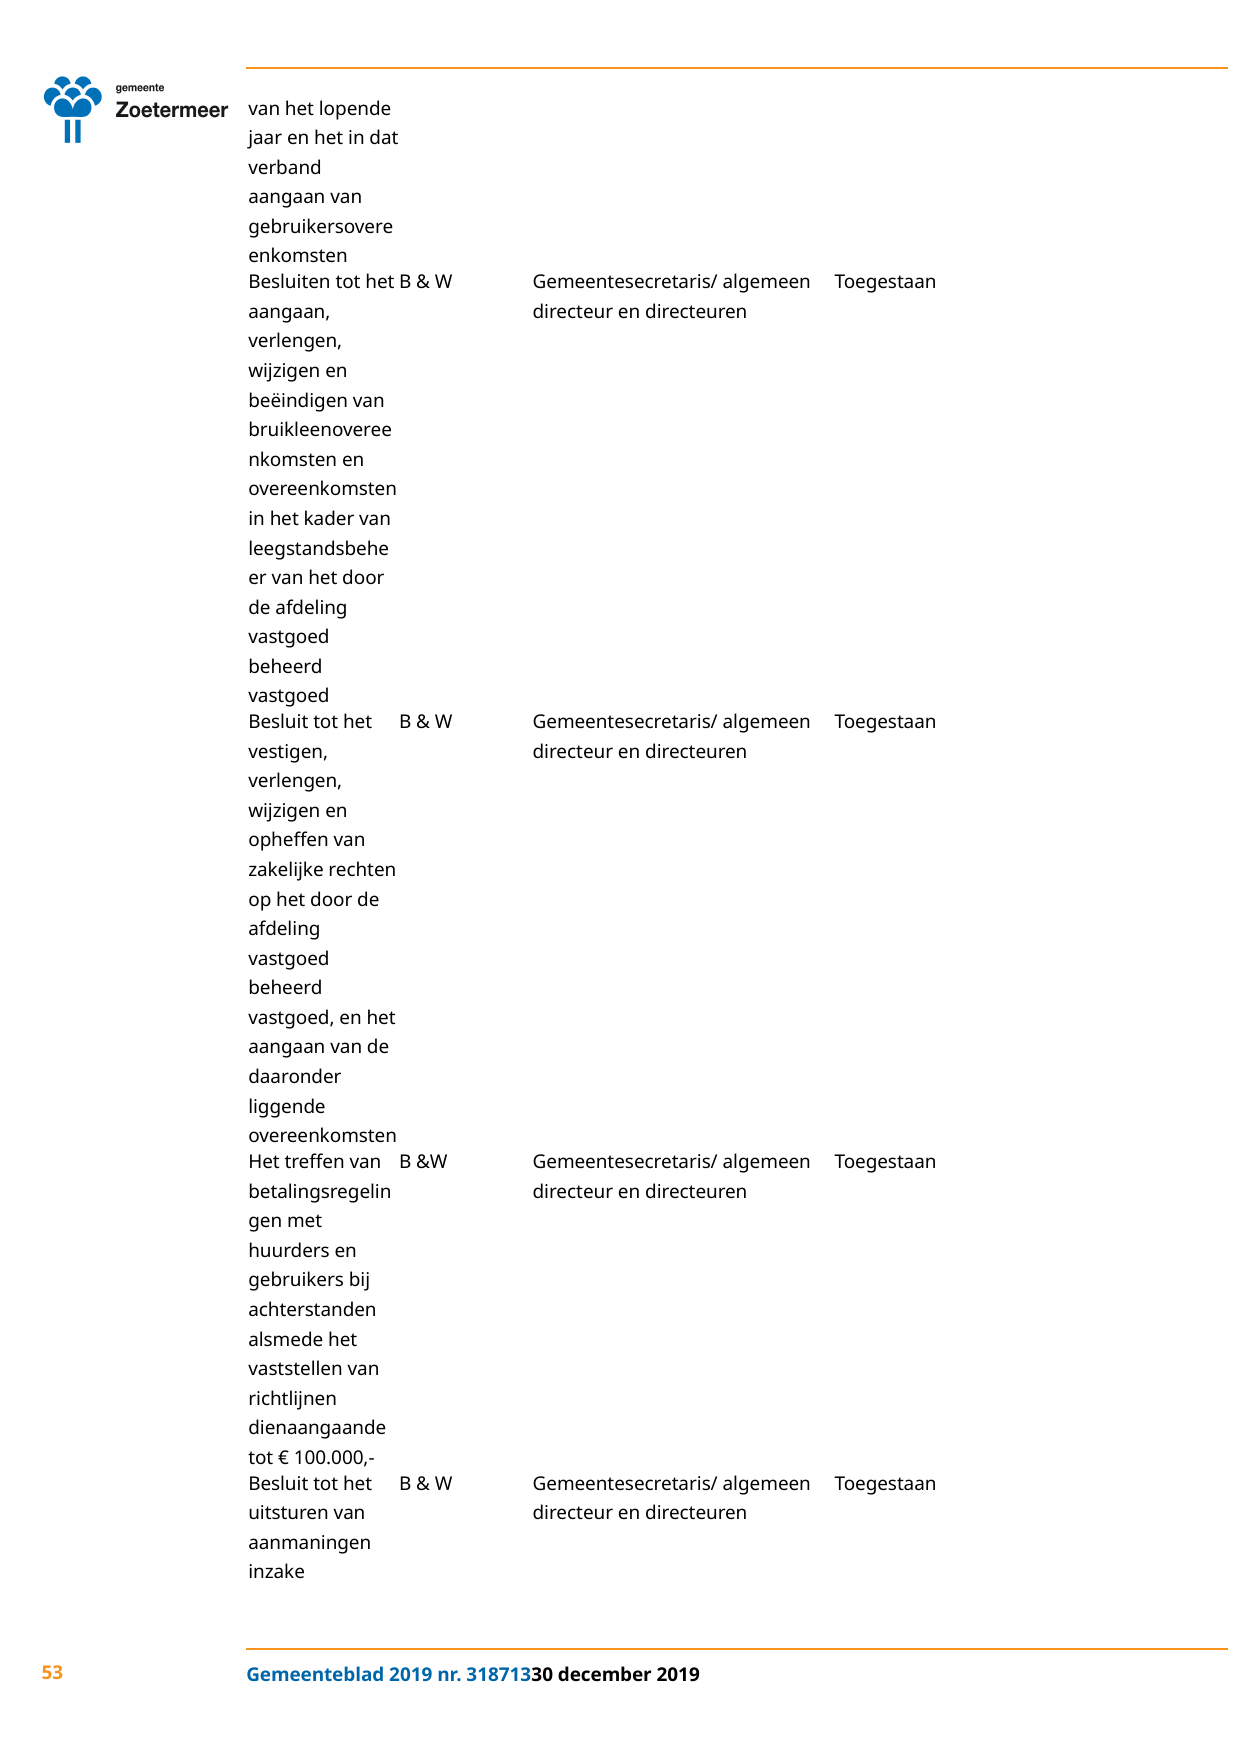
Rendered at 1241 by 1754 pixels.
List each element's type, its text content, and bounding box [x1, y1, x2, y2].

table_cell Toegestaan [834, 1148, 1094, 1470]
table_cell B & W [399, 1470, 532, 1584]
table_cell Besluiten tot het aangaan, verlengen, wijzigen en beëindigen van bruikleenovereenkomsten en overeenkomsten in het kader van leegstandsbeheer van het door de afdeling vastgoed beheerd vastgoed [248, 269, 399, 708]
table_cell Besluit tot het uitsturen van aanmaningen inzake [248, 1470, 399, 1584]
table_cell Toegestaan [834, 269, 1094, 708]
table_cell Besluit tot het vestigen, verlengen, wijzigen en opheffen van zakelijke rechten op het door de afdeling vastgoed beheerd vastgoed, en het aangaan van de daaronder liggende overeenkomsten [248, 708, 399, 1148]
table_cell Gemeentesecretaris/ algemeen directeur en directeuren [533, 1470, 834, 1584]
table_cell B & W [399, 708, 532, 1148]
table_cell Gemeentesecretaris/ algemeen directeur en directeuren [533, 269, 834, 708]
table_cell [834, 95, 1094, 268]
table_cell B &W [399, 1148, 532, 1470]
table_cell van het lopende jaar en het in dat verband aangaan van gebruikersovereenkomsten [248, 95, 399, 268]
table_cell [533, 95, 834, 268]
table_cell Toegestaan [834, 1470, 1094, 1584]
table_cell Gemeentesecretaris/ algemeen directeur en directeuren [533, 1148, 834, 1470]
table_cell Gemeentesecretaris/ algemeen directeur en directeuren [533, 708, 834, 1148]
table_cell Het treffen van betalingsregelingen met huurders en gebruikers bij achterstanden alsmede het vaststellen van richtlijnen dienaangaande tot € 100.000,- [248, 1148, 399, 1470]
table_cell B & W [399, 269, 532, 708]
table_cell [399, 95, 532, 268]
table_cell Toegestaan [834, 708, 1094, 1148]
picture [41, 47, 231, 172]
